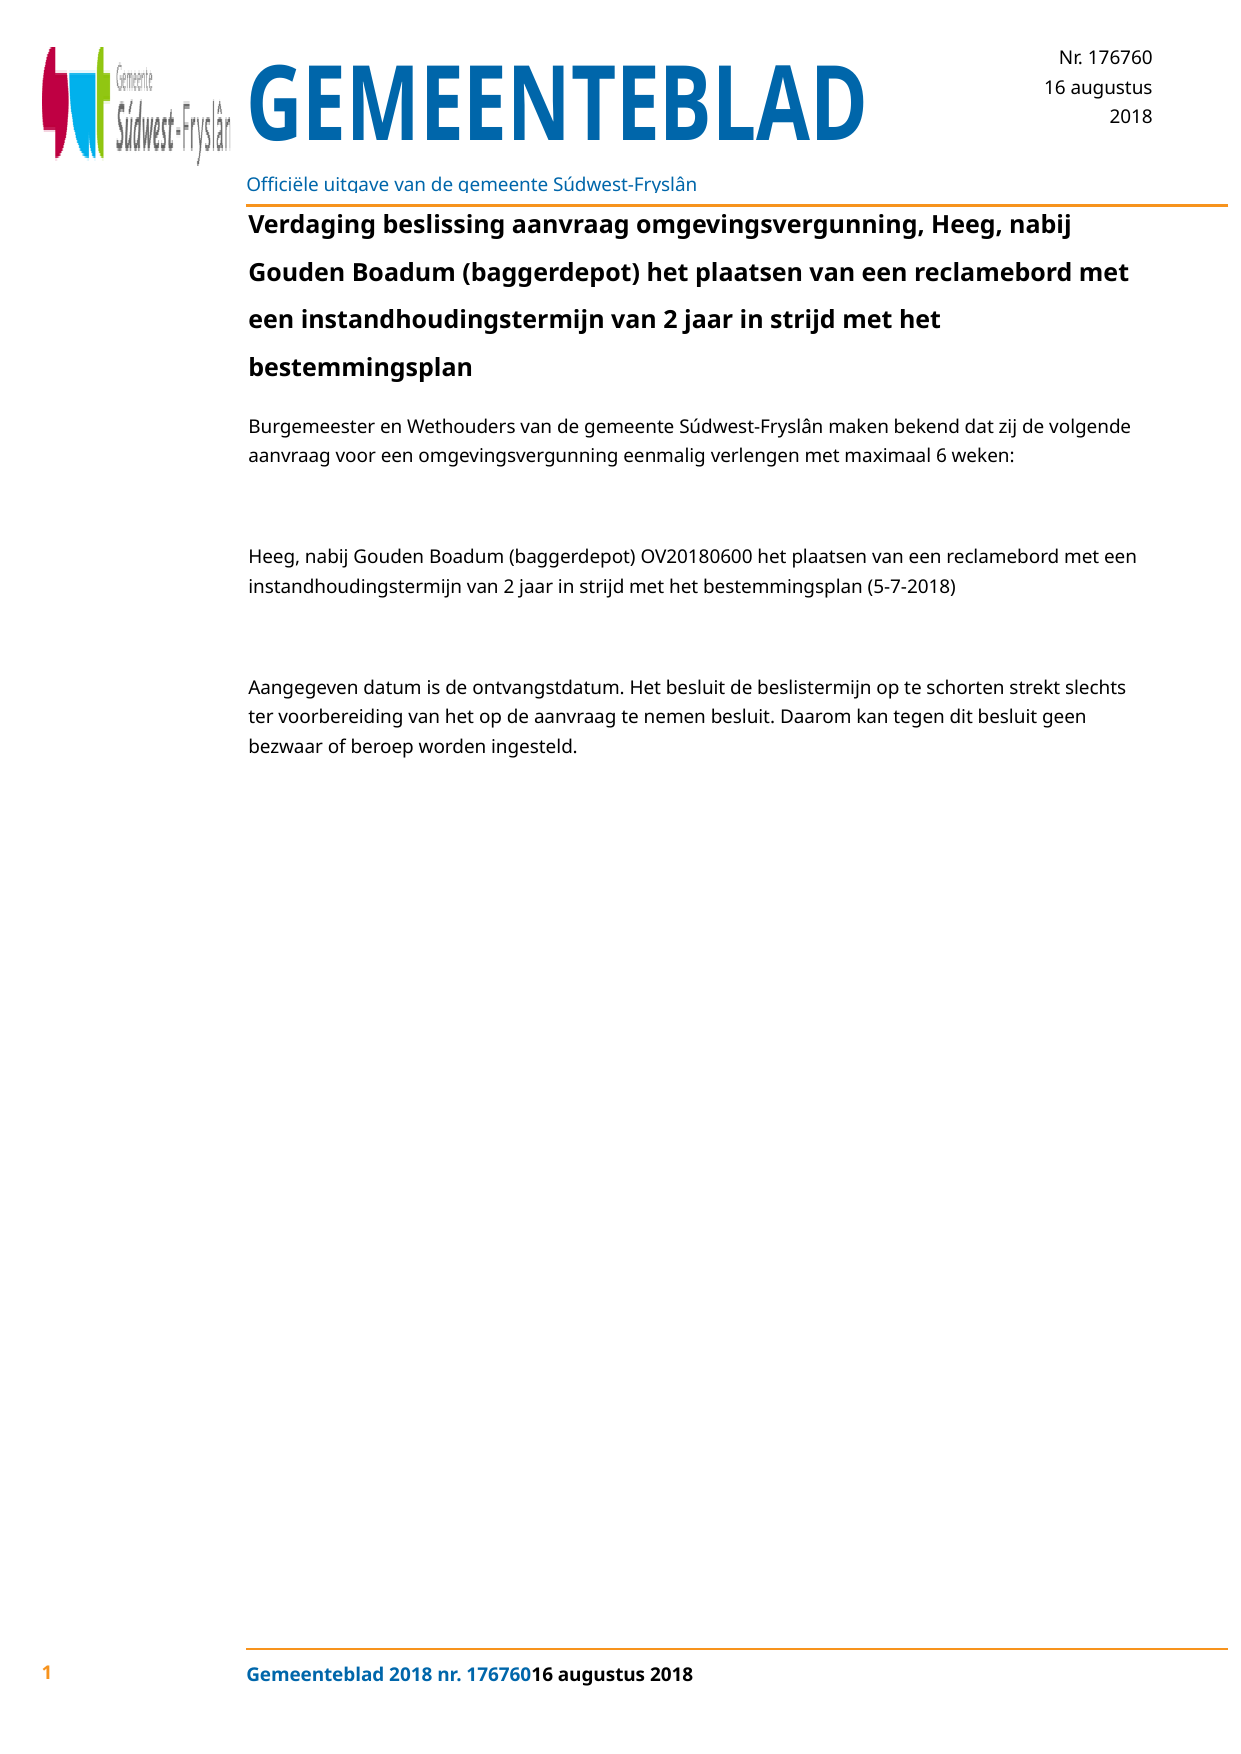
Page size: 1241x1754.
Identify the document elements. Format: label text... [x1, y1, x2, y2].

text Verdaging beslissing aanvraag omgevingsvergunning, Heeg, nabij Gouden Boadum (baggerdepot) het plaatsen van een reclamebord met een instandhoudingstermijn van 2 jaar in strijd met het bestemmingsplan [248, 207, 1152, 384]
picture [41, 47, 231, 172]
text Heeg, nabij Gouden Boadum (baggerdepot) OV20180600 het plaatsen van een reclamebord met een instandhoudingstermijn van 2 jaar in strijd met het bestemmingsplan (5-7-2018) [248, 543, 1152, 599]
text Burgemeester en Wethouders van de gemeente Súdwest-Fryslân maken bekend dat zij de volgende aanvraag voor een omgevingsvergunning eenmalig verlengen met maximaal 6 weken: [248, 413, 1152, 468]
text Aangegeven datum is de ontvangstdatum. Het besluit de beslistermijn op te schorten strekt slechts ter voorbereiding van het op de aanvraag te nemen besluit. Daarom kan tegen dit besluit geen bezwaar of beroep worden ingesteld. [248, 674, 1152, 759]
